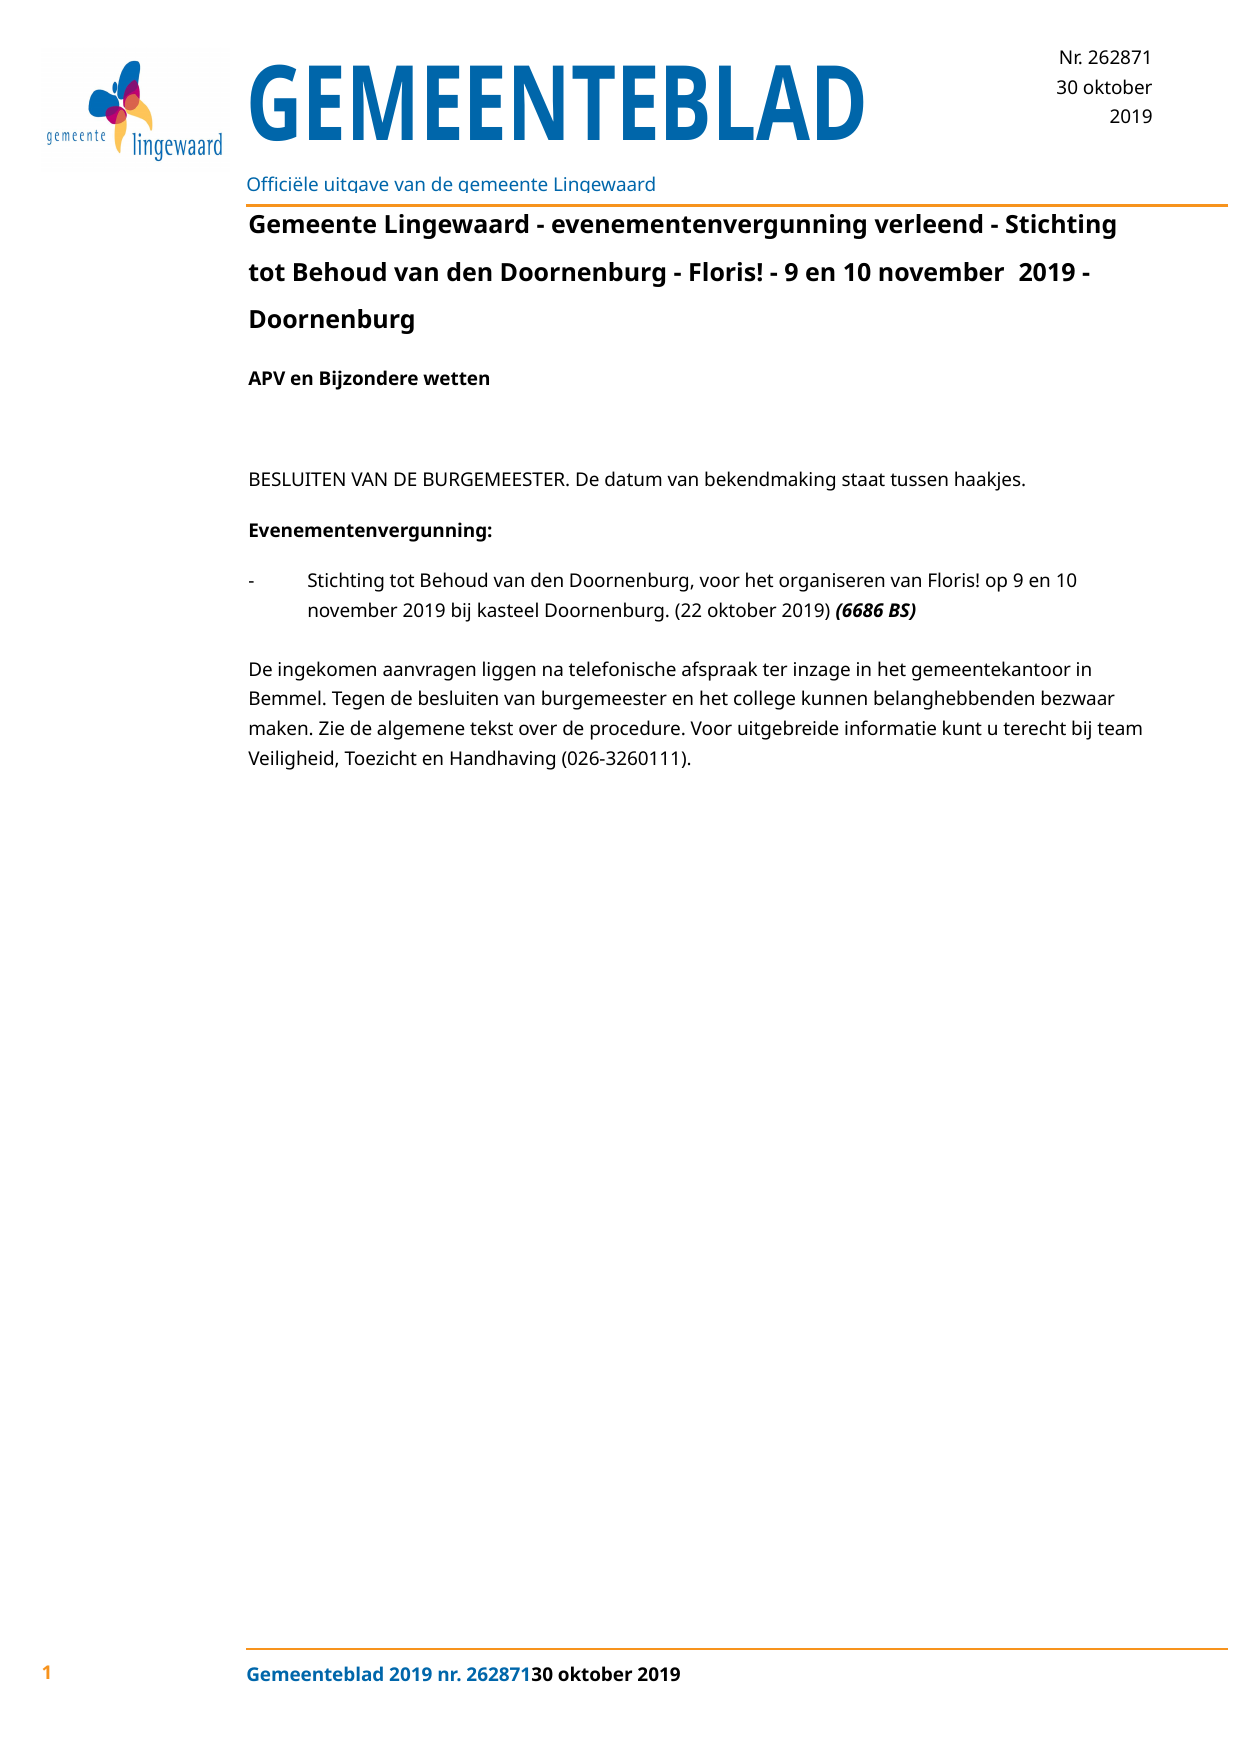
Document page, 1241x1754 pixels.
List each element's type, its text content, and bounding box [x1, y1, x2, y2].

picture [41, 47, 231, 172]
list Stichting tot Behoud van den Doornenburg, voor het organiseren van Floris! op 9 en 10 november 2019 bij kasteel Doornenburg. (22 oktober 2019) (6686 BS) [248, 567, 1152, 622]
text De ingekomen aanvragen liggen na telefonische afspraak ter inzage in het gemeentekantoor in Bemmel. Tegen de besluiten van burgemeester en het college kunnen belanghebbenden bezwaar maken. Zie de algemene tekst over de procedure. Voor uitgebreide informatie kunt u terecht bij team Veiligheid, Toezicht en Handhaving (026-3260111). [248, 656, 1152, 770]
text BESLUITEN VAN DE BURGEMEESTER. De datum van bekendmaking staat tussen haakjes. [248, 466, 1152, 492]
text APV en Bijzondere wetten [248, 366, 1152, 391]
text Gemeente Lingewaard - evenementenvergunning verleend - Stichting tot Behoud van den Doornenburg - Floris! - 9 en 10 november 2019 - Doornenburg [248, 207, 1152, 336]
text Evenementenvergunning: [248, 517, 1152, 542]
